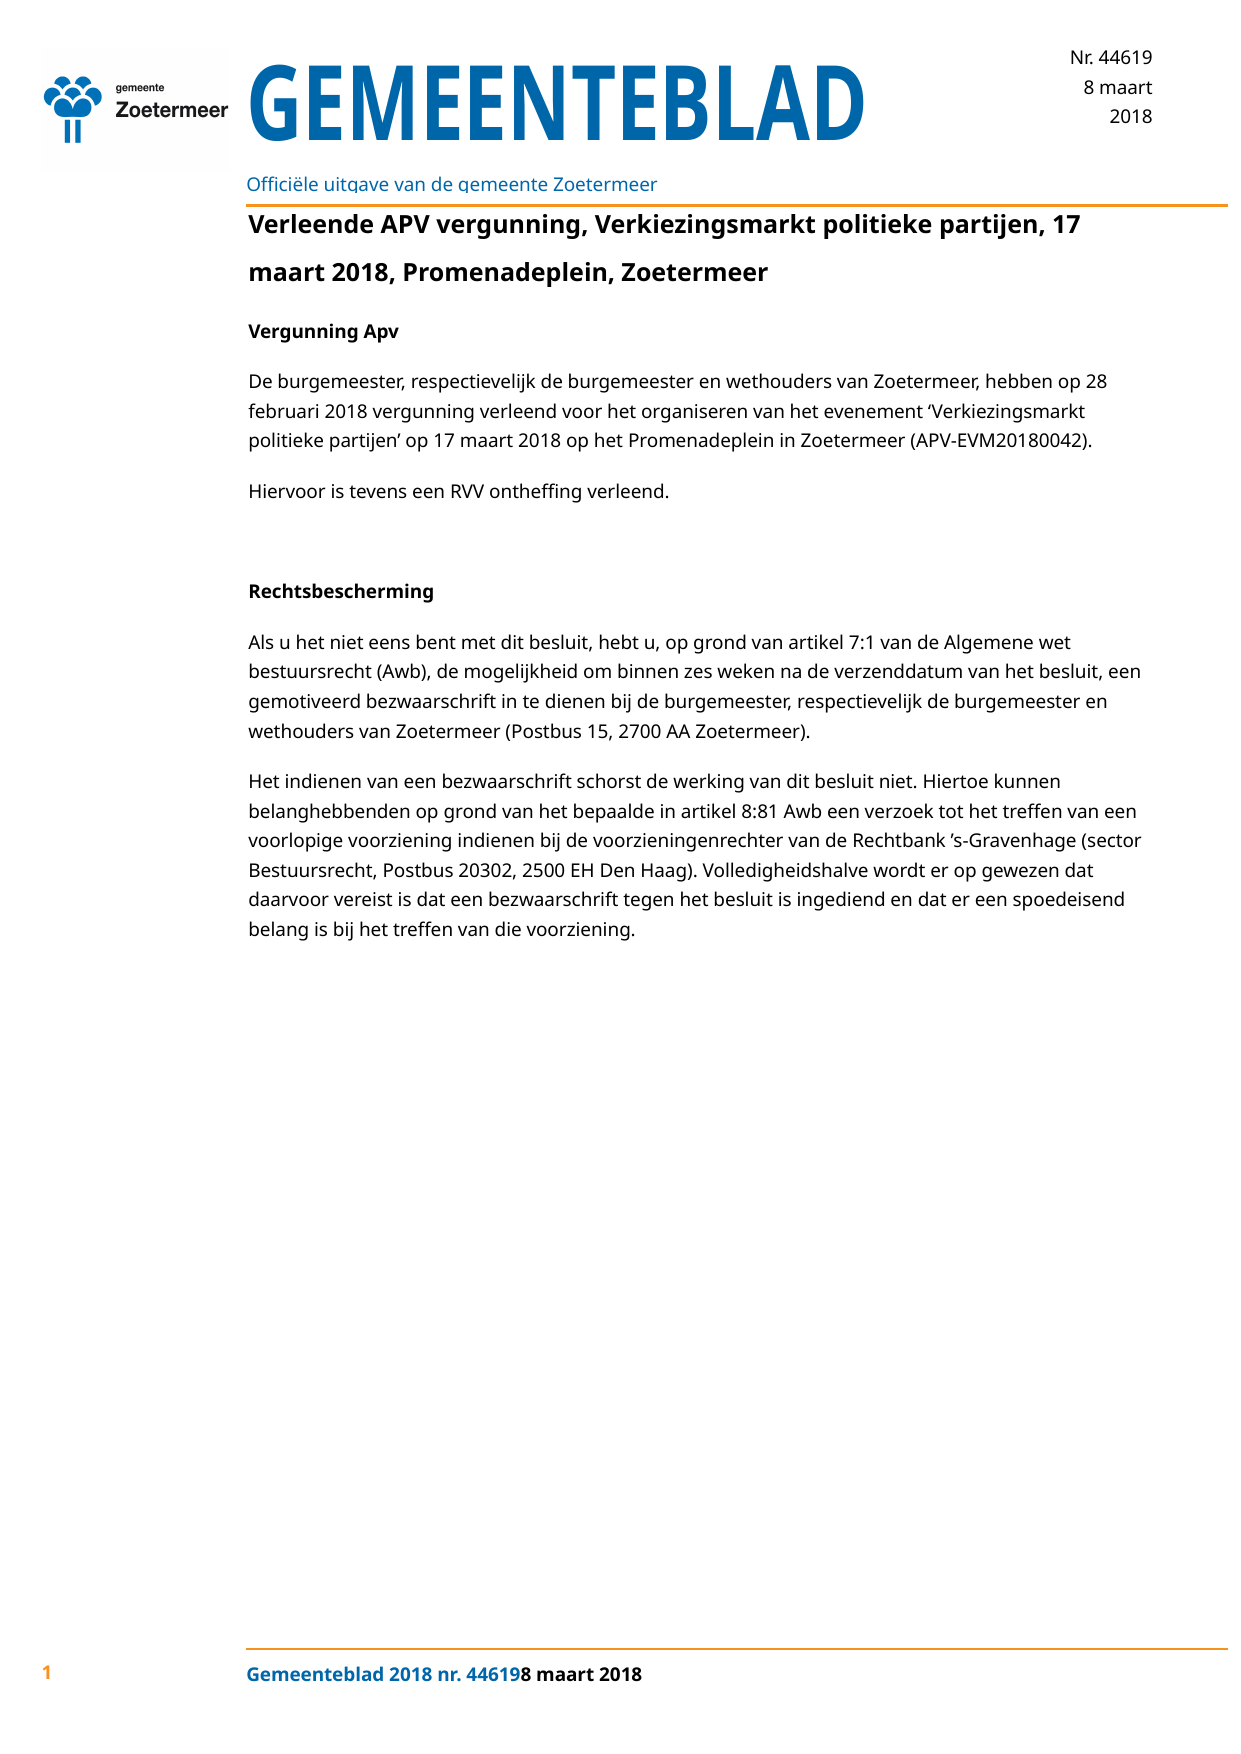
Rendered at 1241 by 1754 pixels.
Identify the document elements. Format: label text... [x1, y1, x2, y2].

picture [41, 47, 231, 172]
text Als u het niet eens bent met dit besluit, hebt u, op grond van artikel 7:1 van de Algemene wet bestuursrecht (Awb), de mogelijkheid om binnen zes weken na de verzenddatum van het besluit, een gemotiveerd bezwaarschrift in te dienen bij de burgemeester, respectievelijk de burgemeester en wethouders van Zoetermeer (Postbus 15, 2700 AA Zoetermeer). [248, 629, 1152, 744]
text Rechtsbescherming [248, 579, 1152, 604]
text De burgemeester, respectievelijk de burgemeester en wethouders van Zoetermeer, hebben op 28 februari 2018 vergunning verleend voor het organiseren van het evenement ‘Verkiezingsmarkt politieke partijen’ op 17 maart 2018 op het Promenadeplein in Zoetermeer (APV-EVM20180042). [248, 368, 1152, 453]
text Hiervoor is tevens een RVV ontheffing verleend. [248, 478, 1152, 504]
text Vergunning Apv [248, 318, 1152, 344]
text Het indienen van een bezwaarschrift schorst de werking van dit besluit niet. Hiertoe kunnen belanghebbenden op grond van het bepaalde in artikel 8:81 Awb een verzoek tot het treffen van een voorlopige voorziening indienen bij de voorzieningenrechter van de Rechtbank ’s-Gravenhage (sector Bestuursrecht, Postbus 20302, 2500 EH Den Haag). Volledigheidshalve wordt er op gewezen dat daarvoor vereist is dat een bezwaarschrift tegen het besluit is ingediend en dat er een spoedeisend belang is bij het treffen van die voorziening. [248, 768, 1152, 942]
text Verleende APV vergunning, Verkiezingsmarkt politieke partijen, 17 maart 2018, Promenadeplein, Zoetermeer [248, 207, 1152, 288]
